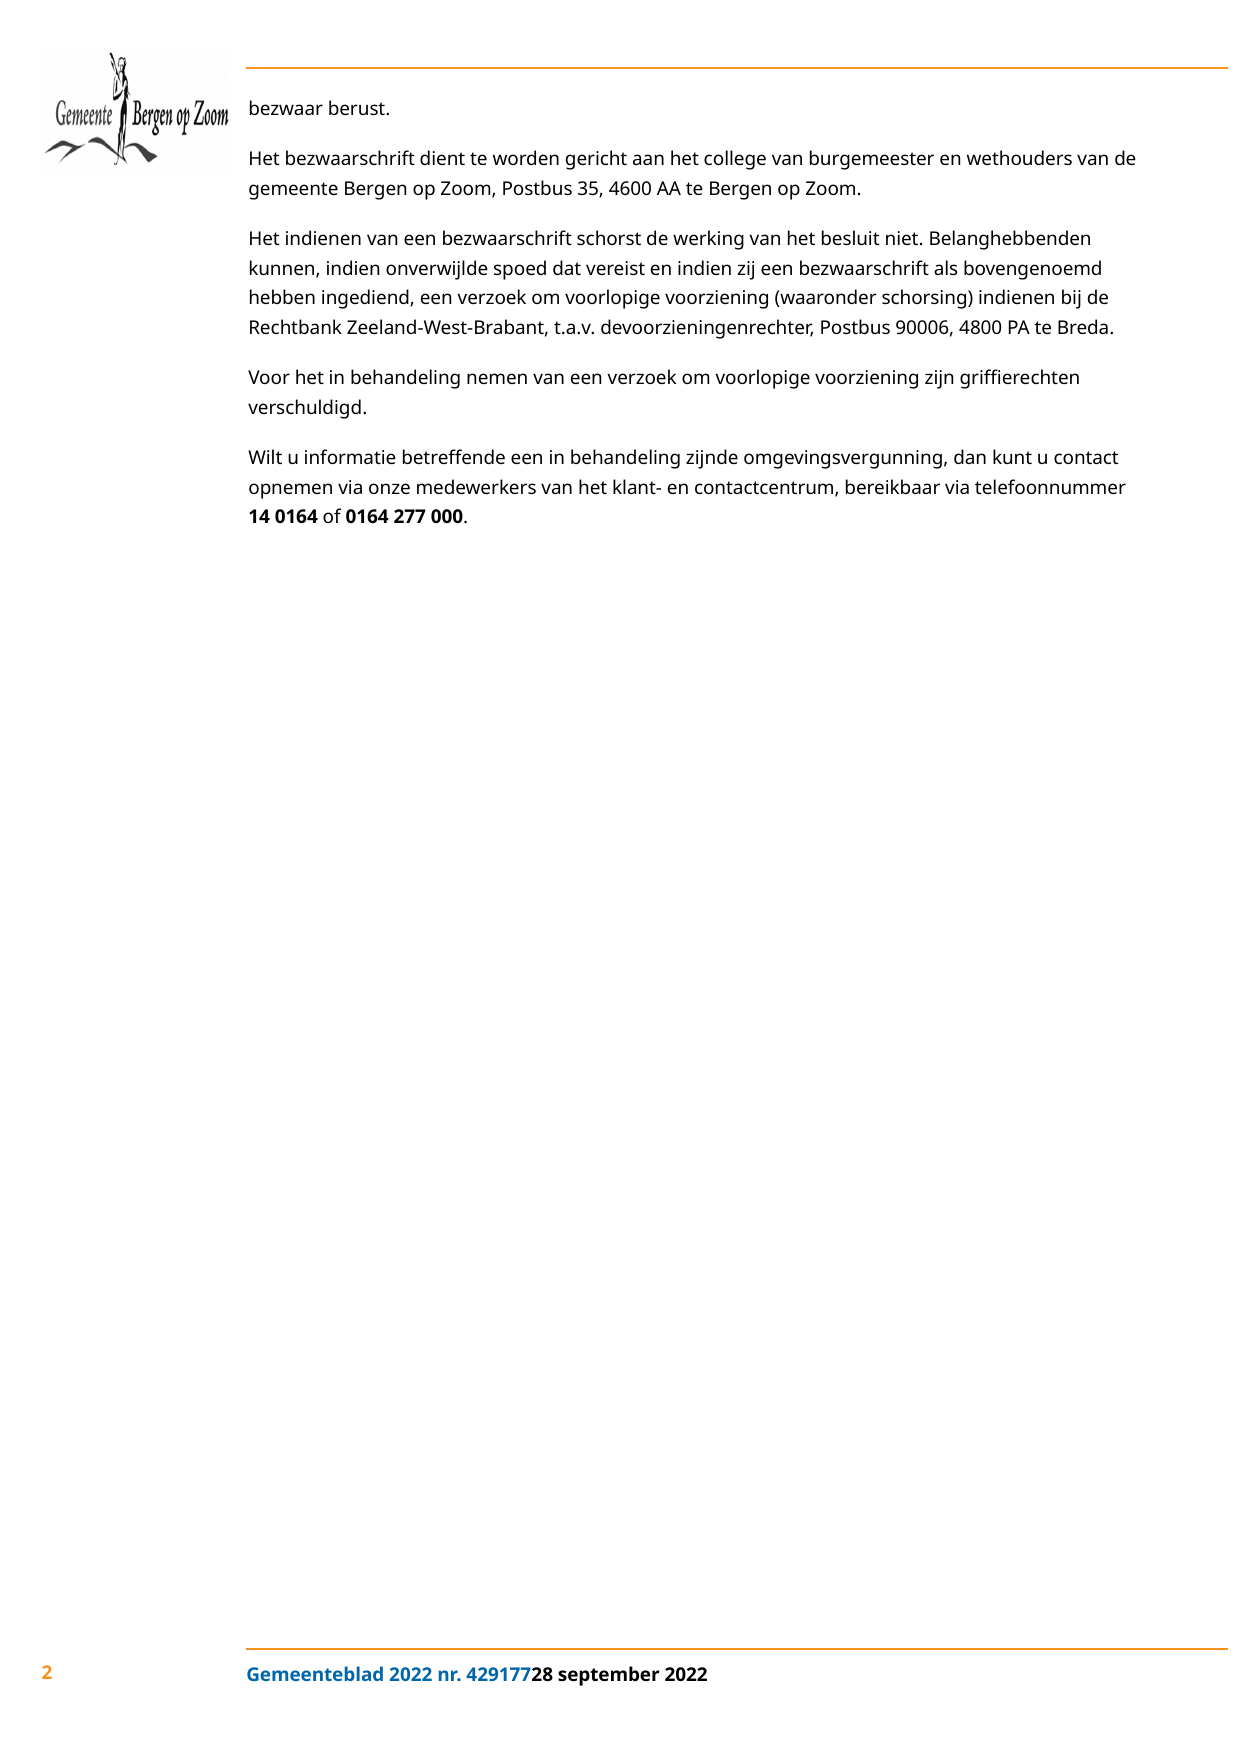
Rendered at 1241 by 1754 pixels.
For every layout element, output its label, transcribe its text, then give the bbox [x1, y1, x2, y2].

text Het indienen van een bezwaarschrift schorst de werking van het besluit niet. Belanghebbenden kunnen, indien onverwijlde spoed dat vereist en indien zij een bezwaarschrift als bovengenoemd hebben ingediend, een verzoek om voorlopige voorziening (waaronder schorsing) indienen bij de Rechtbank Zeeland-West-Brabant, t.a.v. devoorzieningenrechter, Postbus 90006, 4800 PA te Breda. [248, 225, 1152, 340]
text bezwaar berust. [248, 95, 1152, 121]
text Het bezwaarschrift dient te worden gericht aan het college van burgemeester en wethouders van de gemeente Bergen op Zoom, Postbus 35, 4600 AA te Bergen op Zoom. [248, 145, 1152, 201]
picture [41, 47, 231, 172]
text Wilt u informatie betreffende een in behandeling zijnde omgevingsvergunning, dan kunt u contact opnemen via onze medewerkers van het klant- en contactcentrum, bereikbaar via telefoonnummer 14 0164 of 0164 277 000. [248, 444, 1152, 529]
text Voor het in behandeling nemen van een verzoek om voorlopige voorziening zijn griffierechten verschuldigd. [248, 364, 1152, 420]
